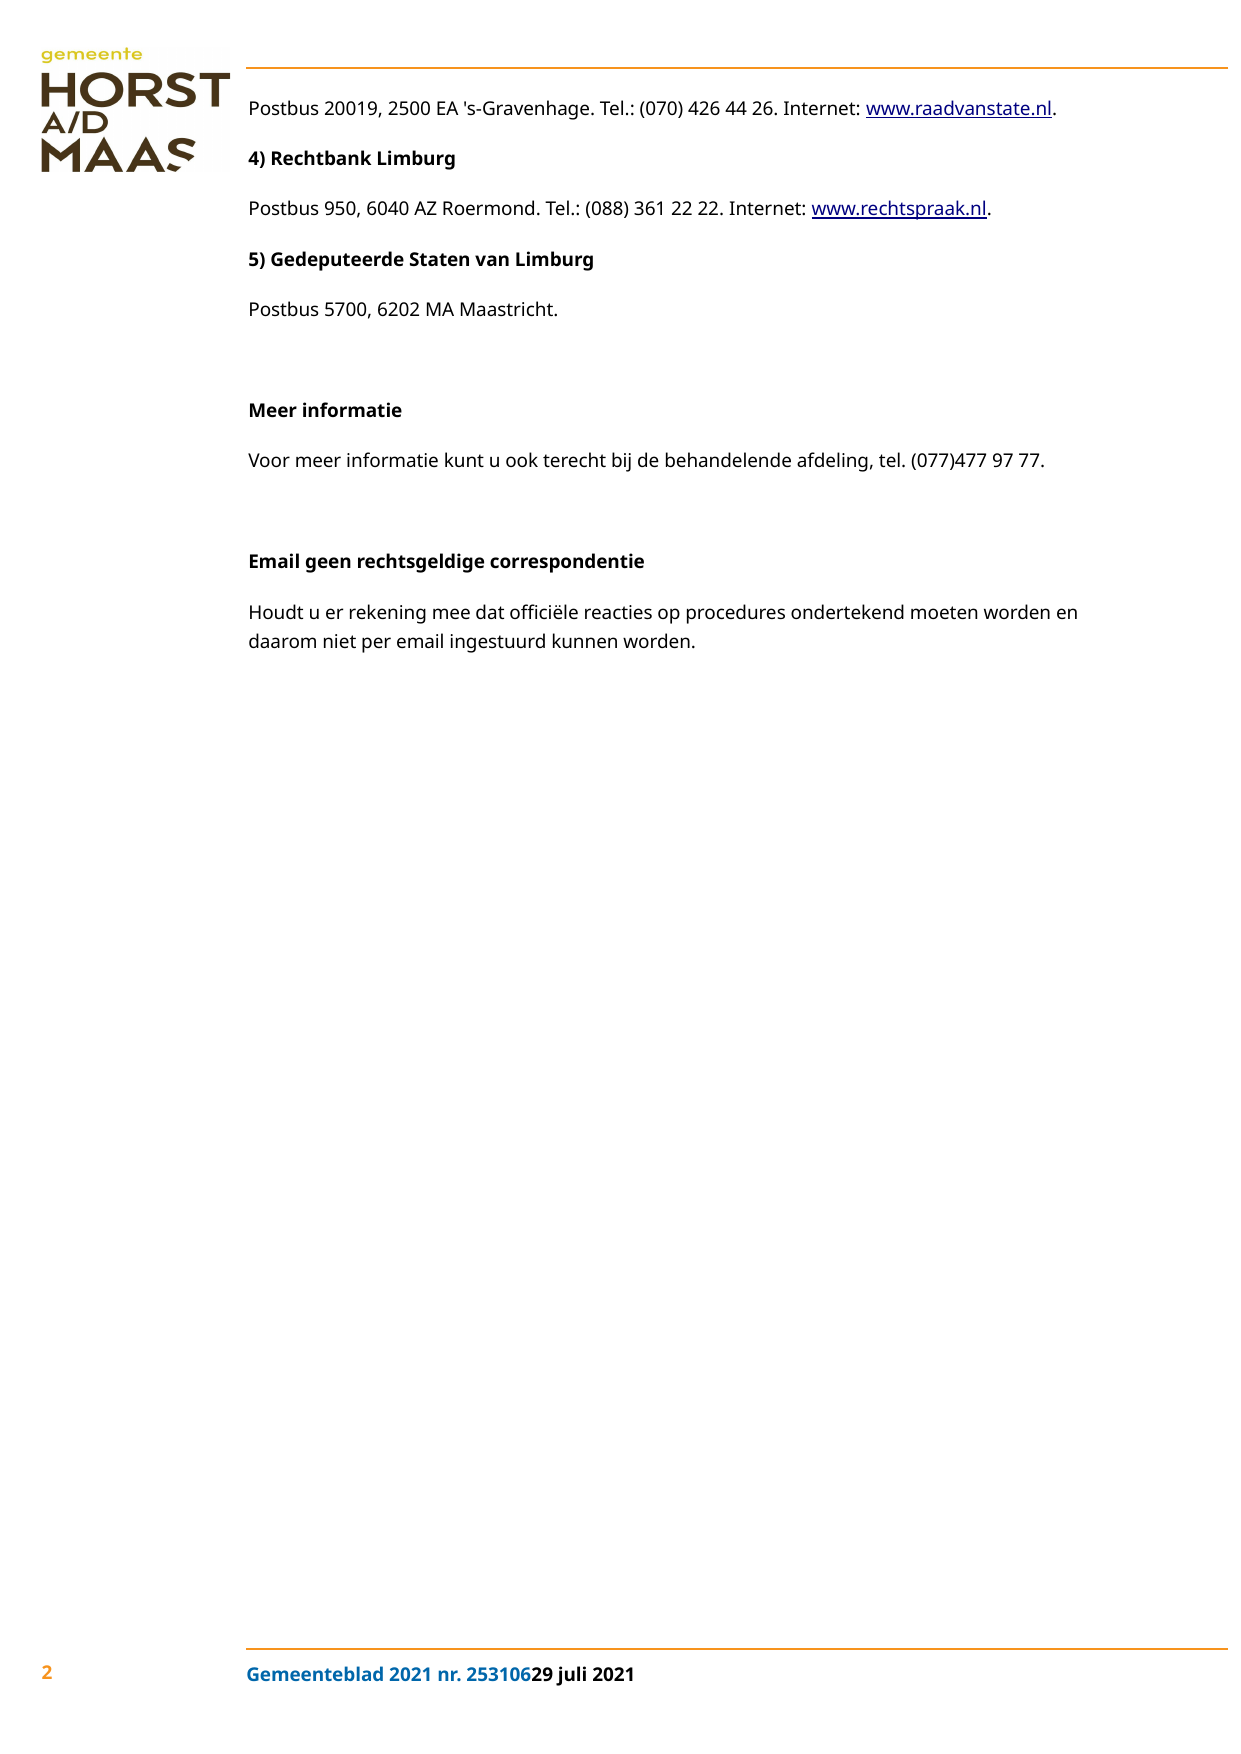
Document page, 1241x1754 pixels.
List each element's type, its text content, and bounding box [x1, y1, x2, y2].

text Postbus 5700, 6202 MA Maastricht. [248, 296, 1152, 322]
text Postbus 20019, 2500 EA 's-Gravenhage. Tel.: (070) 426 44 26. Internet: www.raadvanstate.nl. [248, 95, 1152, 121]
text Houdt u er rekening mee dat officiële reacties op procedures ondertekend moeten worden en daarom niet per email ingestuurd kunnen worden. [248, 599, 1152, 654]
text Email geen rechtsgeldige correspondentie [248, 548, 1152, 574]
text Voor meer informatie kunt u ook terecht bij de behandelende afdeling, tel. (077)477 97 77. [248, 448, 1152, 473]
picture [41, 47, 231, 172]
text Meer informatie [248, 397, 1152, 423]
text Postbus 950, 6040 AZ Roermond. Tel.: (088) 361 22 22. Internet: www.rechtspraak.nl. [248, 196, 1152, 221]
text 5) Gedeputeerde Staten van Limburg [248, 246, 1152, 272]
text 4) Rechtbank Limburg [248, 145, 1152, 171]
